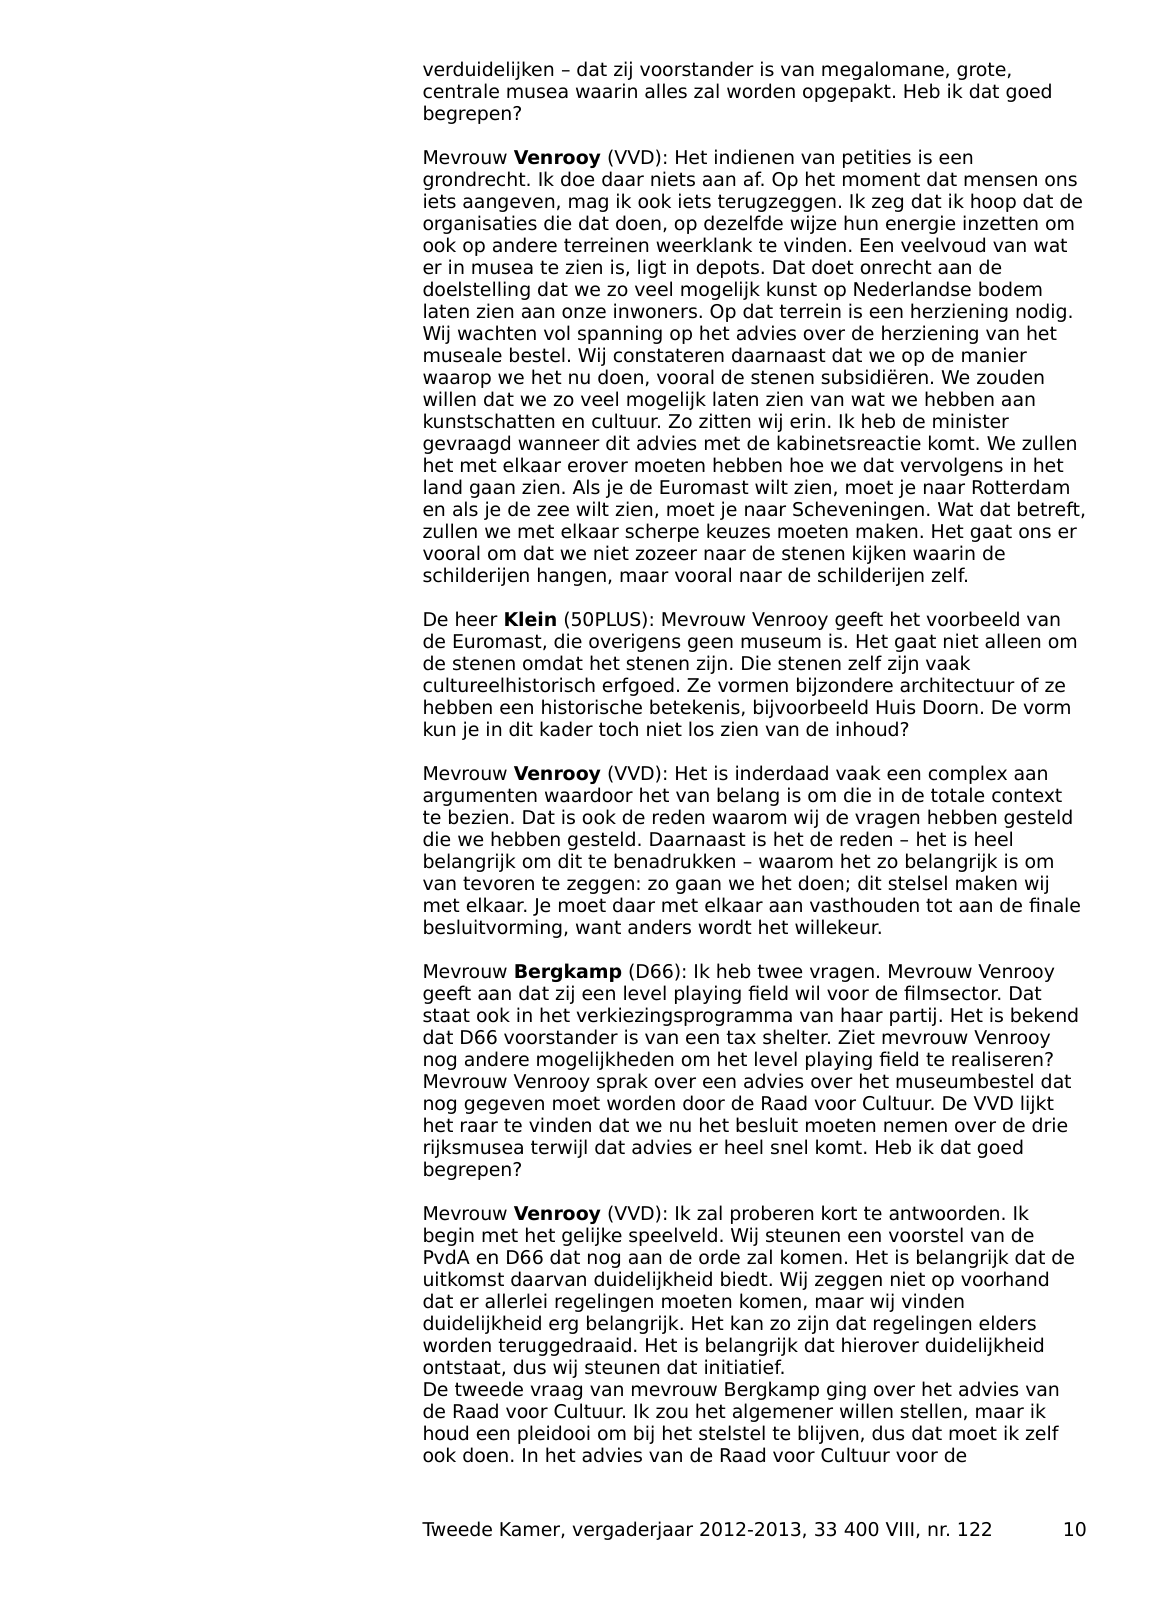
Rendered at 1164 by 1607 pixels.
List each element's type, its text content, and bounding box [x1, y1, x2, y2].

text Mevrouw Bergkamp (D66): Ik heb twee vragen. Mevrouw Venrooy geeft aan dat zij een level playing field wil voor de filmsector. Dat staat ook in het verkiezingsprogramma van haar partij. Het is bekend dat D66 voorstander is van een tax shelter. Ziet mevrouw Venrooy nog andere mogelijkheden om het level playing field te realiseren? [422, 961, 1087, 1071]
text Mevrouw Venrooy (VVD): Het is inderdaad vaak een complex aan argumenten waardoor het van belang is om die in de totale context te bezien. Dat is ook de reden waarom wij de vragen hebben gesteld die we hebben gesteld. Daarnaast is het de reden – het is heel belangrijk om dit te benadrukken – waarom het zo belangrijk is om van tevoren te zeggen: zo gaan we het doen; dit stelsel maken wij met elkaar. Je moet daar met elkaar aan vasthouden tot aan de finale besluitvorming, want anders wordt het willekeur. [422, 763, 1087, 939]
text verduidelijken – dat zij voorstander is van megalomane, grote, centrale musea waarin alles zal worden opgepakt. Heb ik dat goed begrepen? [422, 59, 1087, 125]
text De tweede vraag van mevrouw Bergkamp ging over het advies van de Raad voor Cultuur. Ik zou het algemener willen stellen, maar ik houd een pleidooi om bij het stelstel te blijven, dus dat moet ik zelf ook doen. In het advies van de Raad voor Cultuur voor de [422, 1379, 1087, 1467]
text Mevrouw Venrooy sprak over een advies over het museumbestel dat nog gegeven moet worden door de Raad voor Cultuur. De VVD lijkt het raar te vinden dat we nu het besluit moeten nemen over de drie rijksmusea terwijl dat advies er heel snel komt. Heb ik dat goed begrepen? [422, 1071, 1087, 1181]
text De heer Klein (50PLUS): Mevrouw Venrooy geeft het voorbeeld van de Euromast, die overigens geen museum is. Het gaat niet alleen om de stenen omdat het stenen zijn. Die stenen zelf zijn vaak cultureelhistorisch erfgoed. Ze vormen bijzondere architectuur of ze hebben een historische betekenis, bijvoorbeeld Huis Doorn. De vorm kun je in dit kader toch niet los zien van de inhoud? [422, 609, 1087, 741]
text Mevrouw Venrooy (VVD): Ik zal proberen kort te antwoorden. Ik begin met het gelijke speelveld. Wij steunen een voorstel van de PvdA en D66 dat nog aan de orde zal komen. Het is belangrijk dat de uitkomst daarvan duidelijkheid biedt. Wij zeggen niet op voorhand dat er allerlei regelingen moeten komen, maar wij vinden duidelijkheid erg belangrijk. Het kan zo zijn dat regelingen elders worden teruggedraaid. Het is belangrijk dat hierover duidelijkheid ontstaat, dus wij steunen dat initiatief. [422, 1203, 1087, 1379]
text Mevrouw Venrooy (VVD): Het indienen van petities is een grondrecht. Ik doe daar niets aan af. Op het moment dat mensen ons iets aangeven, mag ik ook iets terugzeggen. Ik zeg dat ik hoop dat de organisaties die dat doen, op dezelfde wijze hun energie inzetten om ook op andere terreinen weerklank te vinden. Een veelvoud van wat er in musea te zien is, ligt in depots. Dat doet onrecht aan de doelstelling dat we zo veel mogelijk kunst op Nederlandse bodem laten zien aan onze inwoners. Op dat terrein is een herziening nodig. Wij wachten vol spanning op het advies over de herziening van het museale bestel. Wij constateren daarnaast dat we op de manier waarop we het nu doen, vooral de stenen subsidiëren. We zouden willen dat we zo veel mogelijk laten zien van wat we hebben aan kunstschatten en cultuur. Zo zitten wij erin. Ik heb de minister gevraagd wanneer dit advies met de kabinetsreactie komt. We zullen het met elkaar erover moeten hebben hoe we dat vervolgens in het land gaan zien. Als je de Euromast wilt zien, moet je naar Rotterdam en als je de zee wilt zien, moet je naar Scheveningen. Wat dat betreft, zullen we met elkaar scherpe keuzes moeten maken. Het gaat ons er vooral om dat we niet zozeer naar de stenen kijken waarin de schilderijen hangen, maar vooral naar de schilderijen zelf. [422, 147, 1087, 587]
